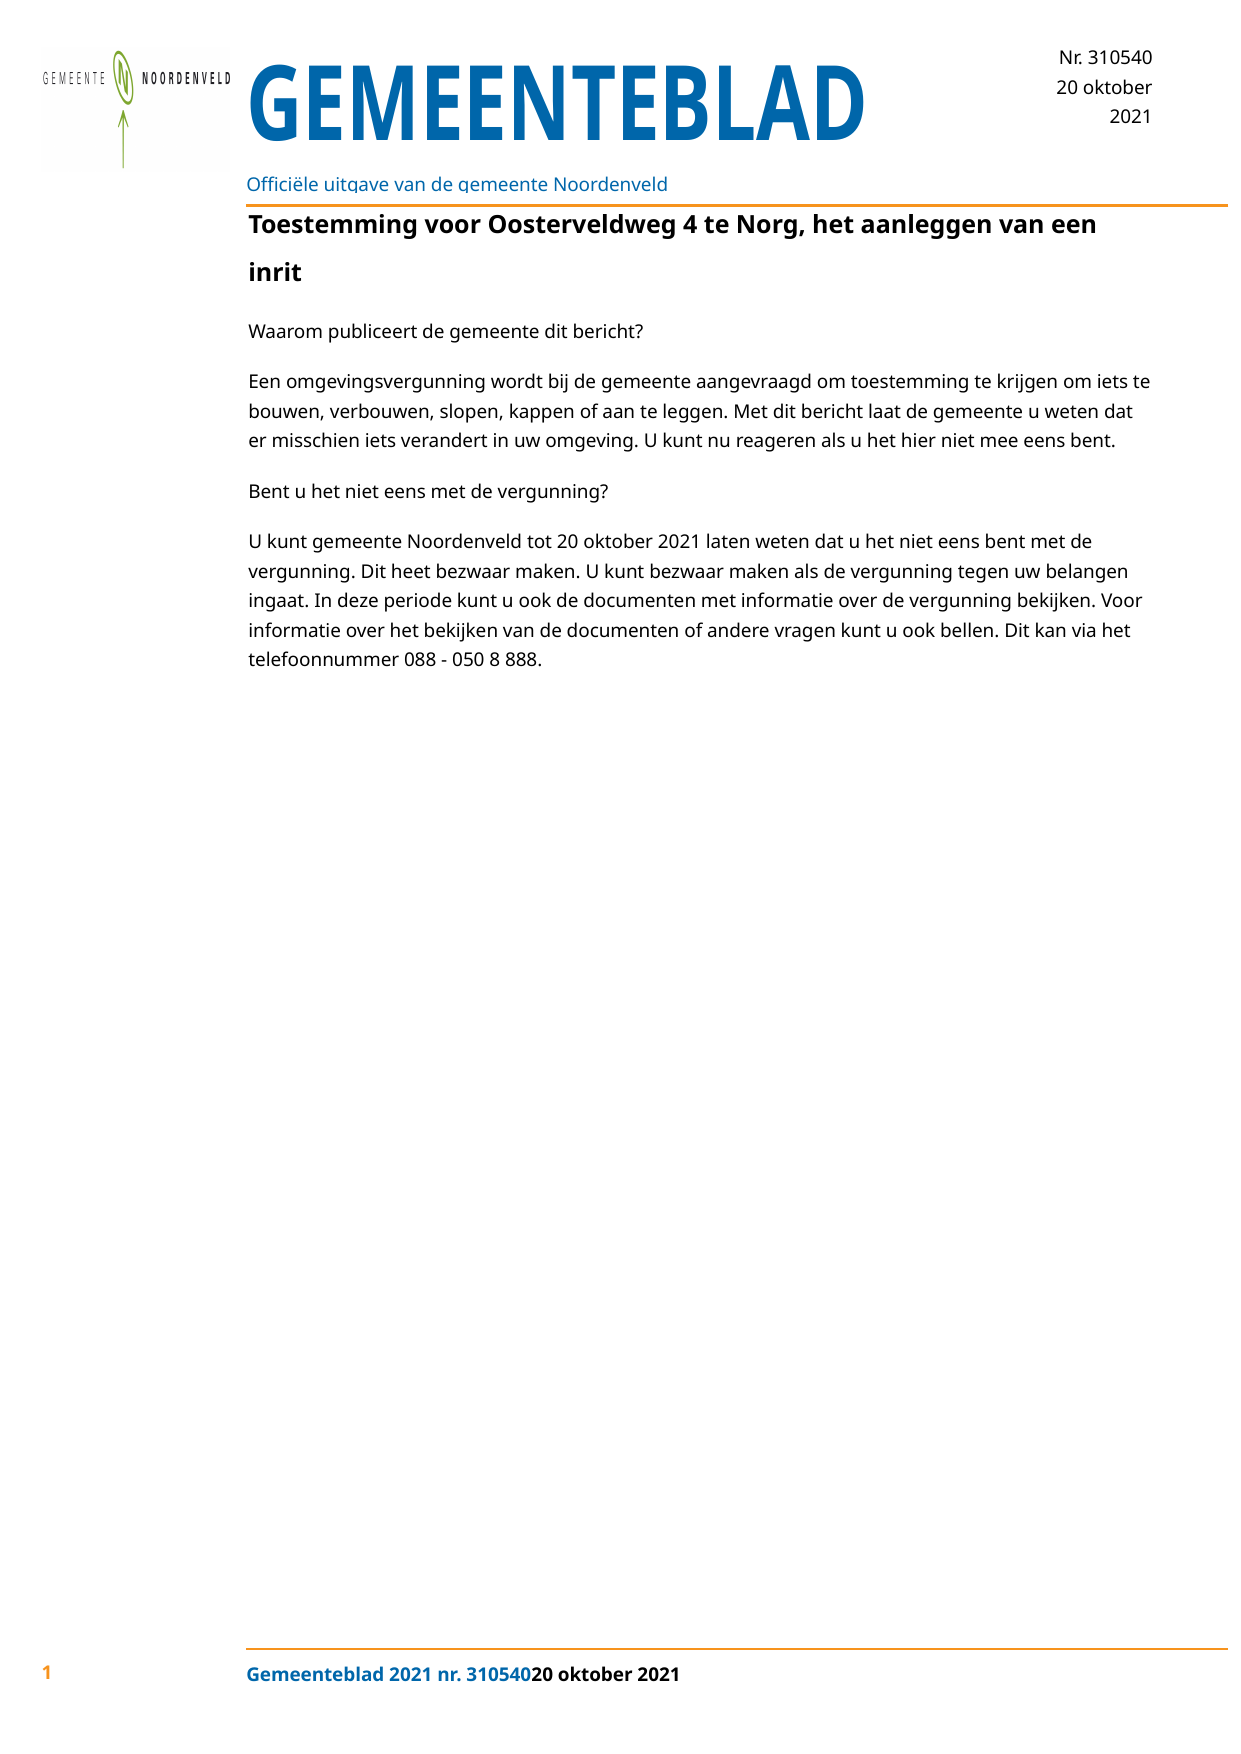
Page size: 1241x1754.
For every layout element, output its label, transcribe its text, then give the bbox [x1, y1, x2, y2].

text Een omgevingsvergunning wordt bij de gemeente aangevraagd om toestemming te krijgen om iets te bouwen, verbouwen, slopen, kappen of aan te leggen. Met dit bericht laat de gemeente u weten dat er misschien iets verandert in uw omgeving. U kunt nu reageren als u het hier niet mee eens bent. [248, 368, 1152, 453]
text U kunt gemeente Noordenveld tot 20 oktober 2021 laten weten dat u het niet eens bent met de vergunning. Dit heet bezwaar maken. U kunt bezwaar maken als de vergunning tegen uw belangen ingaat. In deze periode kunt u ook de documenten met informatie over de vergunning bekijken. Voor informatie over het bekijken van de documenten of andere vragen kunt u ook bellen. Dit kan via het telefoonnummer 088 - 050 8 888. [248, 528, 1152, 672]
text Waarom publiceert de gemeente dit bericht? [248, 318, 1152, 344]
text Toestemming voor Oosterveldweg 4 te Norg, het aanleggen van een inrit [248, 207, 1152, 288]
picture [41, 47, 231, 172]
text Bent u het niet eens met de vergunning? [248, 478, 1152, 504]
